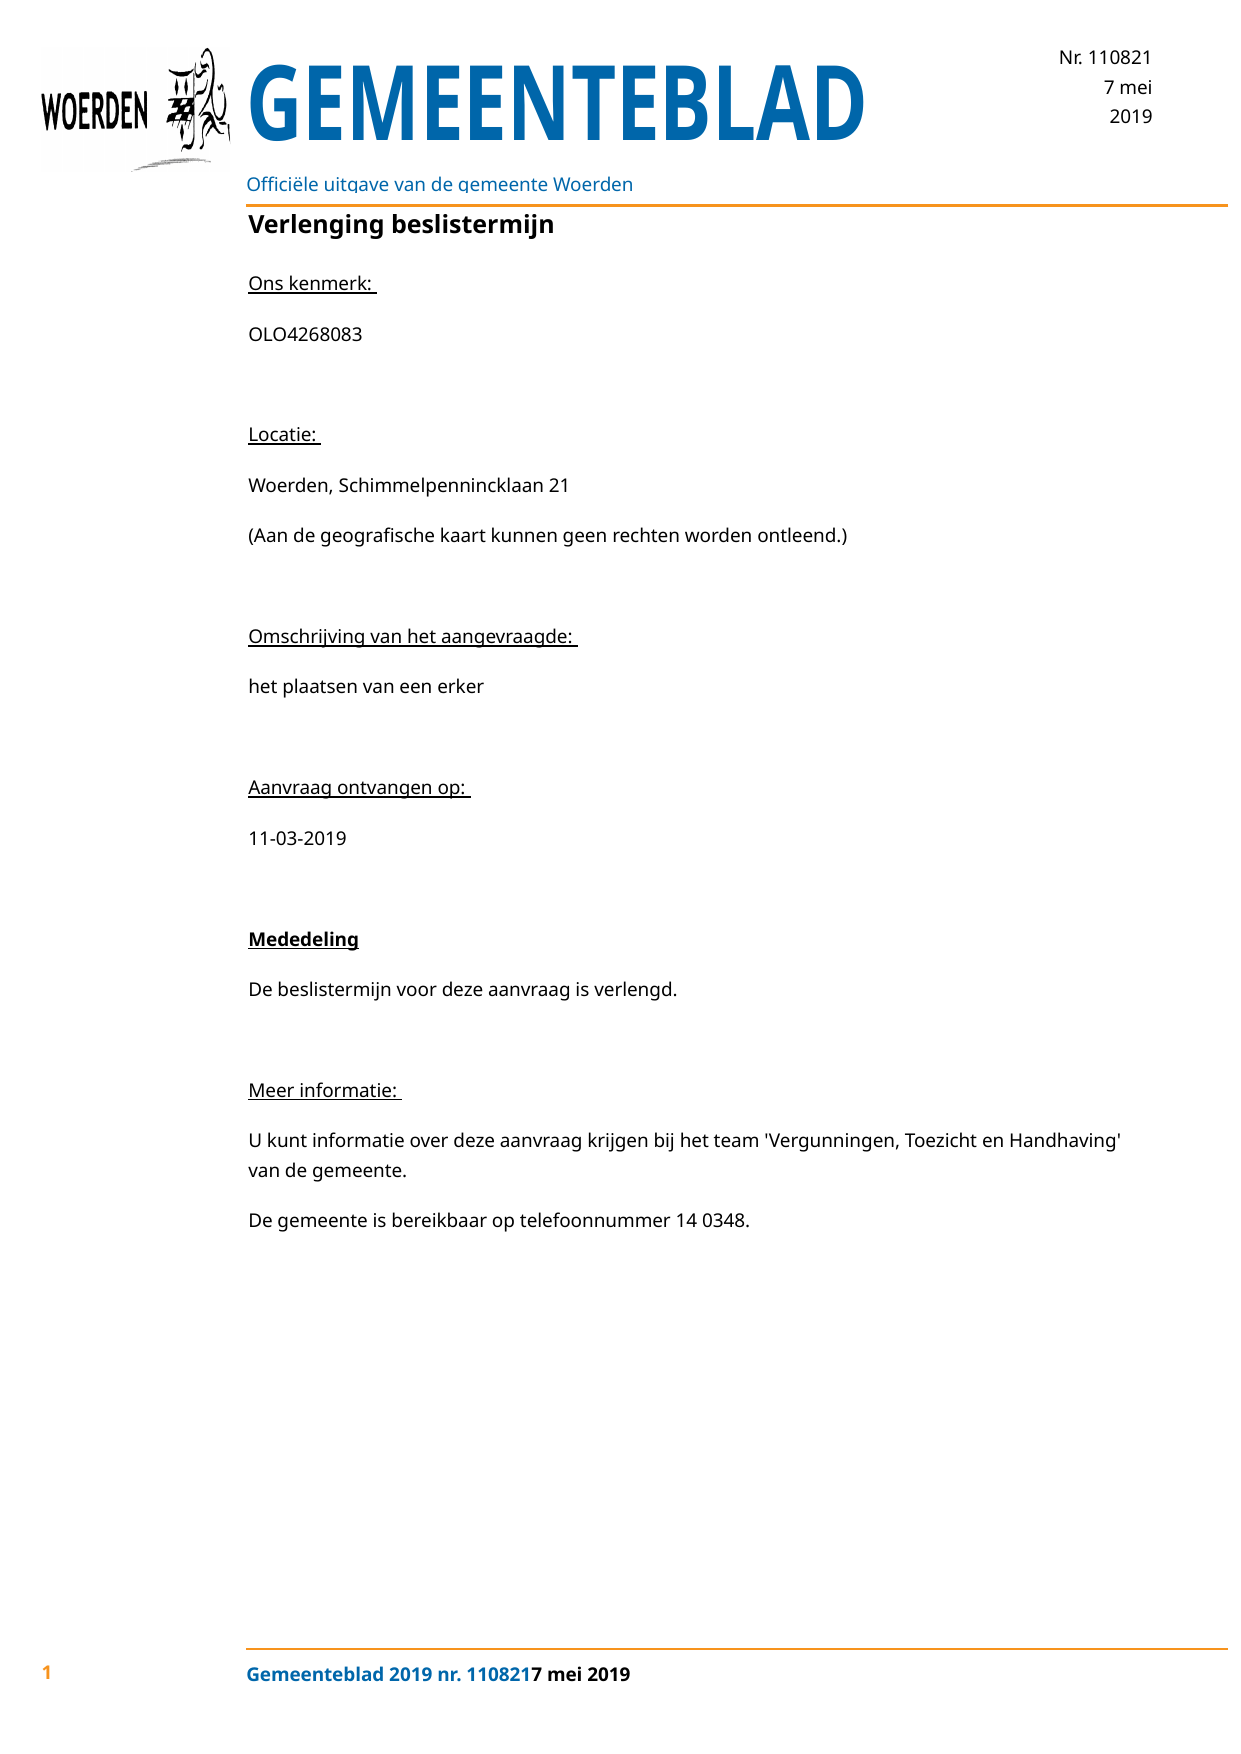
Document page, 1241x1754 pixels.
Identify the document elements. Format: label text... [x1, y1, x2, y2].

text Verlenging beslistermijn [248, 207, 1152, 241]
text Locatie: [248, 422, 1152, 447]
text Omschrijving van het aangevraagde: [248, 623, 1152, 649]
text U kunt informatie over deze aanvraag krijgen bij het team 'Vergunningen, Toezicht en Handhaving' van de gemeente. [248, 1127, 1152, 1183]
text 11-03-2019 [248, 825, 1152, 851]
text De gemeente is bereikbaar op telefoonnummer 14 0348. [248, 1207, 1152, 1233]
text Meer informatie: [248, 1077, 1152, 1103]
text het plaatsen van een erker [248, 674, 1152, 699]
text OLO4268083 [248, 321, 1152, 346]
text (Aan de geografische kaart kunnen geen rechten worden ontleend.) [248, 522, 1152, 548]
text De beslistermijn voor deze aanvraag is verlengd. [248, 976, 1152, 1002]
text Ons kenmerk: [248, 270, 1152, 296]
text Aanvraag ontvangen op: [248, 774, 1152, 800]
picture [41, 47, 231, 172]
text Woerden, Schimmelpennincklaan 21 [248, 472, 1152, 498]
text Mededeling [248, 926, 1152, 951]
